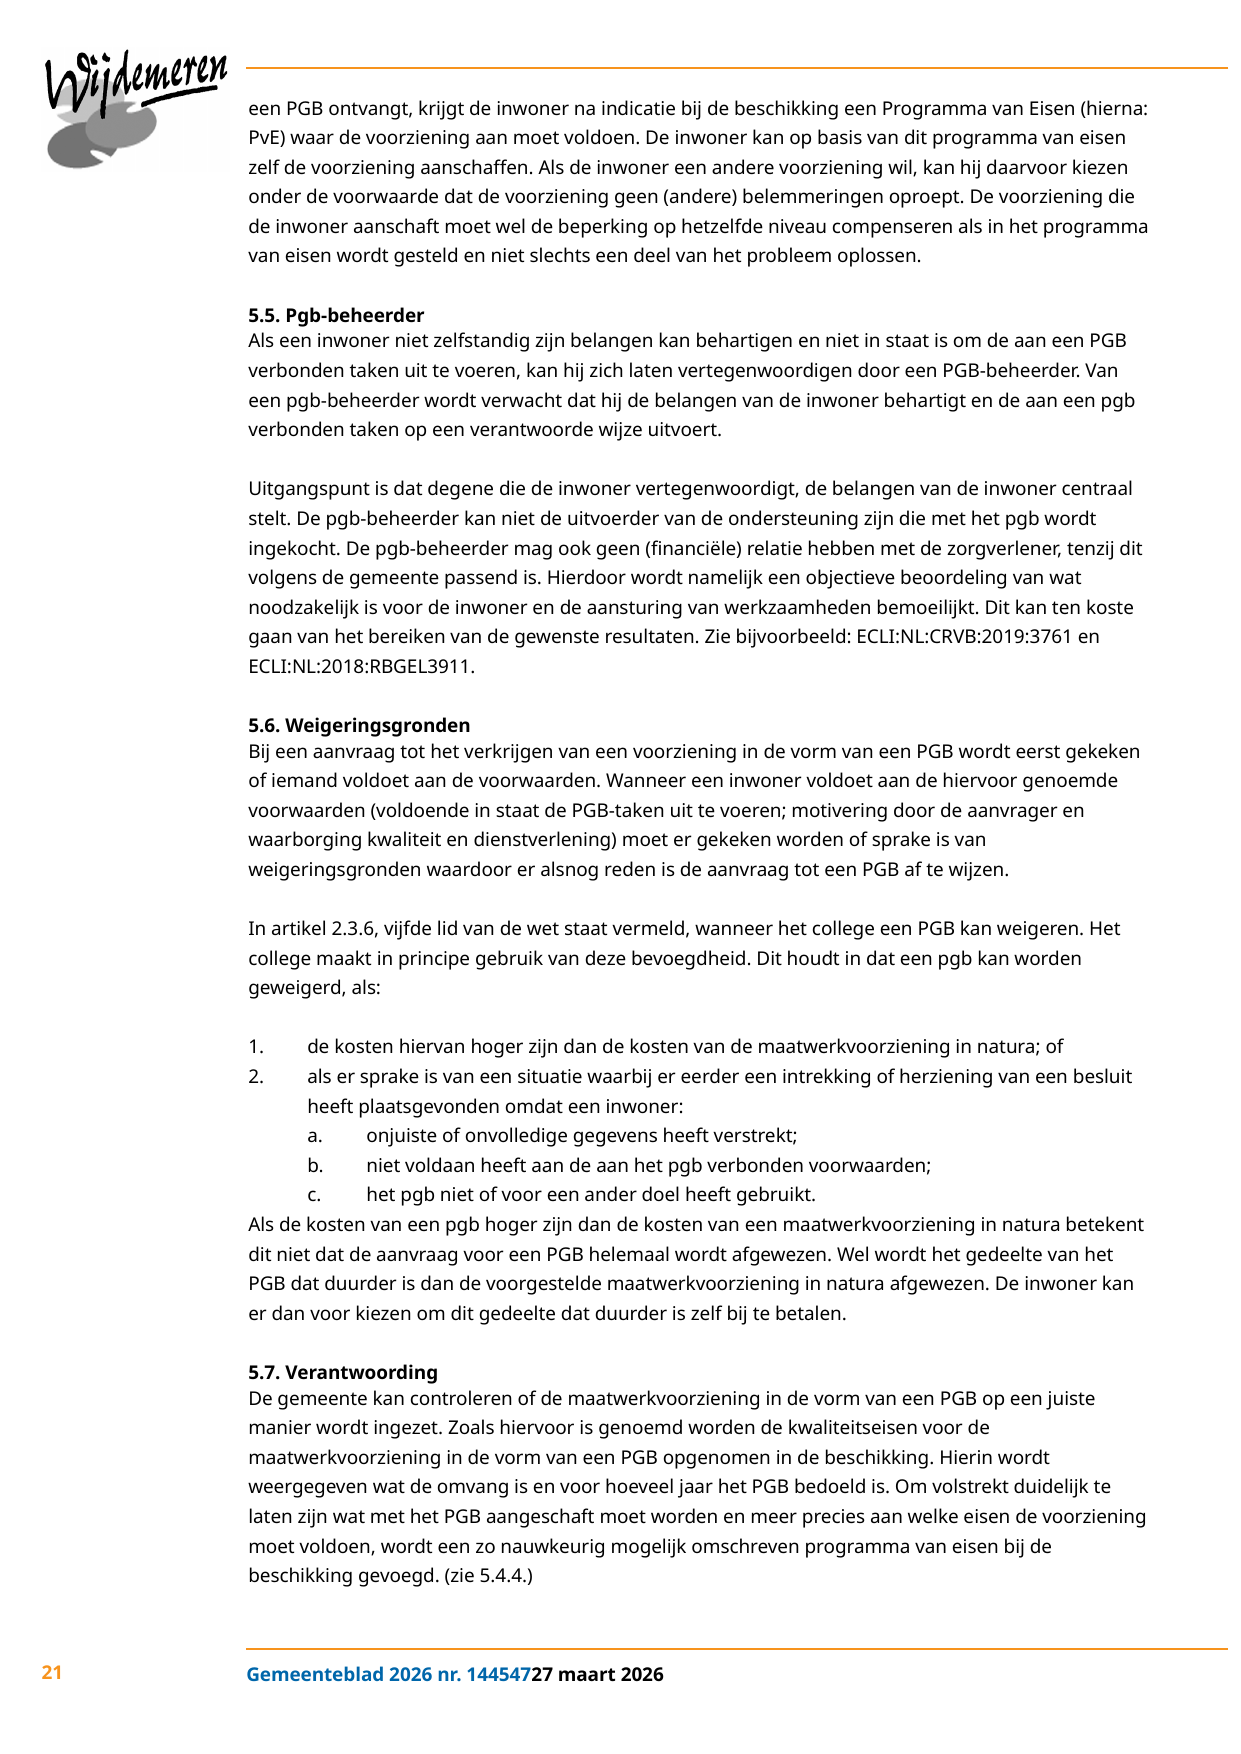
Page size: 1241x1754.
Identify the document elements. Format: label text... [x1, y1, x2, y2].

text De gemeente kan controleren of de maatwerkvoorziening in de vorm van een PGB op een juiste manier wordt ingezet. Zoals hiervoor is genoemd worden de kwaliteitseisen voor de maatwerkvoorziening in de vorm van een PGB opgenomen in de beschikking. Hierin wordt weergegeven wat de omvang is en voor hoeveel jaar het PGB bedoeld is. Om volstrekt duidelijk te laten zijn wat met het PGB aangeschaft moet worden en meer precies aan welke eisen de voorziening moet voldoen, wordt een zo nauwkeurig mogelijk omschreven programma van eisen bij de beschikking gevoegd. (zie 5.4.4.) [248, 1385, 1152, 1588]
text Uitgangspunt is dat degene die de inwoner vertegenwoordigt, de belangen van de inwoner centraal stelt. De pgb-beheerder kan niet de uitvoerder van de ondersteuning zijn die met het pgb wordt ingekocht. De pgb-beheerder mag ook geen (financiële) relatie hebben met de zorgverlener, tenzij dit volgens de gemeente passend is. Hierdoor wordt namelijk een objectieve beoordeling van wat noodzakelijk is voor de inwoner en de aansturing van werkzaamheden bemoeilijkt. Dit kan ten koste gaan van het bereiken van de gewenste resultaten. Zie bijvoorbeeld: ECLI:NL:CRVB:2019:3761 en ECLI:NL:2018:RBGEL3911. [248, 476, 1152, 679]
text een PGB ontvangt, krijgt de inwoner na indicatie bij de beschikking een Programma van Eisen (hierna: PvE) waar de voorziening aan moet voldoen. De inwoner kan op basis van dit programma van eisen zelf de voorziening aanschaffen. Als de inwoner een andere voorziening wil, kan hij daarvoor kiezen onder de voorwaarde dat de voorziening geen (andere) belemmeringen oproept. De voorziening die de inwoner aanschaft moet wel de beperking op hetzelfde niveau compenseren als in het programma van eisen wordt gesteld en niet slechts een deel van het probleem oplossen. [248, 95, 1152, 268]
text Bij een aanvraag tot het verkrijgen van een voorziening in de vorm van een PGB wordt eerst gekeken of iemand voldoet aan de voorwaarden. Wanneer een inwoner voldoet aan de hiervoor genoemde voorwaarden (voldoende in staat de PGB-taken uit te voeren; motivering door de aanvrager en waarborging kwaliteit en dienstverlening) moet er gekeken worden of sprake is van weigeringsgronden waardoor er alsnog reden is de aanvraag tot een PGB af te wijzen. [248, 738, 1152, 882]
picture [41, 47, 231, 172]
list het pgb niet of voor een ander doel heeft gebruikt. [307, 1182, 1152, 1207]
text Als een inwoner niet zelfstandig zijn belangen kan behartigen en niet in staat is om de aan een PGB verbonden taken uit te voeren, kan hij zich laten vertegenwoordigen door een PGB-beheerder. Van een pgb-beheerder wordt verwacht dat hij de belangen van de inwoner behartigt en de aan een pgb verbonden taken op een verantwoorde wijze uitvoert. [248, 328, 1152, 442]
list als er sprake is van een situatie waarbij er eerder een intrekking of herziening van een besluit heeft plaatsgevonden omdat een inwoner: [248, 1063, 1152, 1119]
list onjuiste of onvolledige gegevens heeft verstrekt; [307, 1122, 1152, 1148]
text Als de kosten van een pgb hoger zijn dan de kosten van een maatwerkvoorziening in natura betekent dit niet dat de aanvraag voor een PGB helemaal wordt afgewezen. Wel wordt het gedeelte van het PGB dat duurder is dan de voorgestelde maatwerkvoorziening in natura afgewezen. De inwoner kan er dan voor kiezen om dit gedeelte dat duurder is zelf bij te betalen. [248, 1211, 1152, 1326]
text 5.6. Weigeringsgronden [248, 712, 1152, 738]
text 5.7. Verantwoording [248, 1359, 1152, 1385]
text In artikel 2.3.6, vijfde lid van de wet staat vermeld, wanneer het college een PGB kan weigeren. Het college maakt in principe gebruik van deze bevoegdheid. Dit houdt in dat een pgb kan worden geweigerd, als: [248, 915, 1152, 1000]
text 5.5. Pgb-beheerder [248, 302, 1152, 328]
list niet voldaan heeft aan de aan het pgb verbonden voorwaarden; [307, 1152, 1152, 1178]
list de kosten hiervan hoger zijn dan de kosten van de maatwerkvoorziening in natura; of [248, 1034, 1152, 1059]
